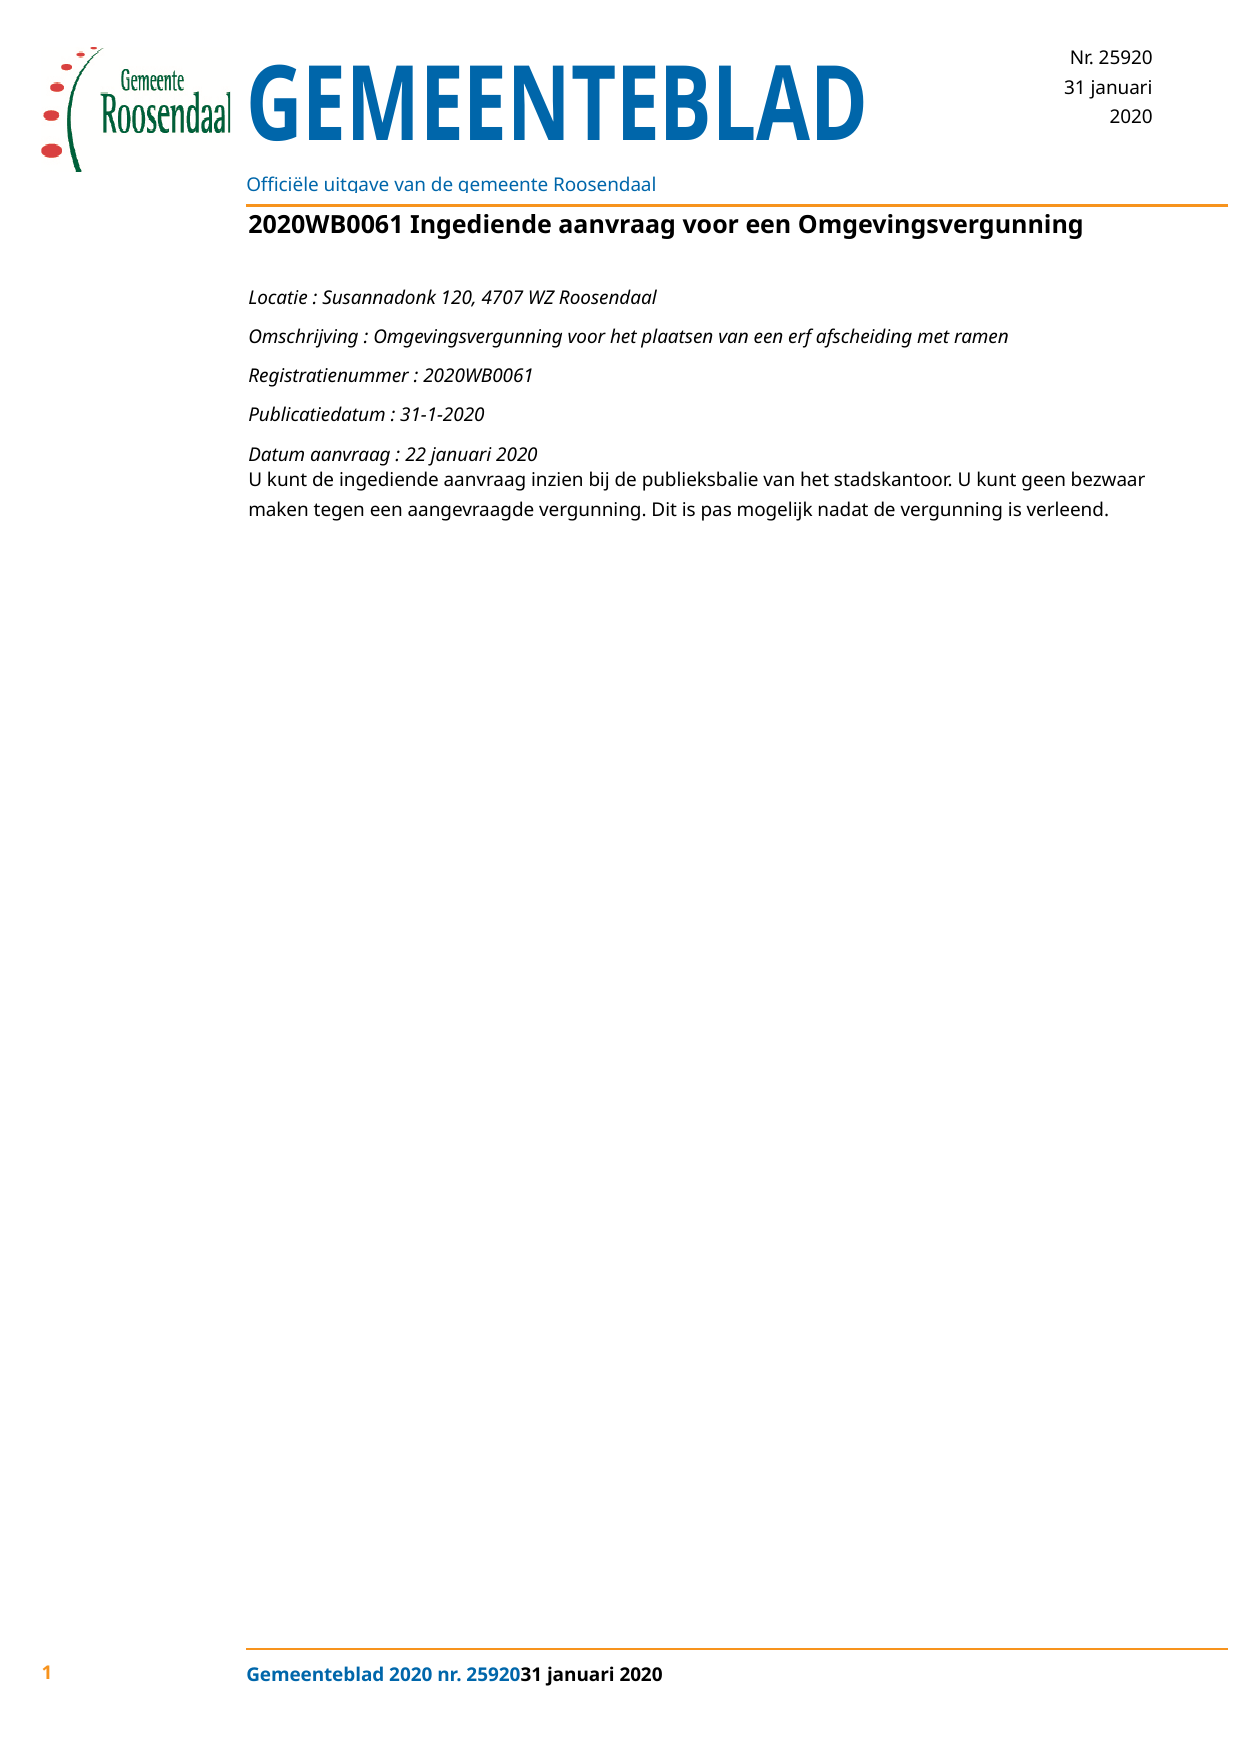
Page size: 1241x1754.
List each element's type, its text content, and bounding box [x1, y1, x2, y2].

text Omschrijving : Omgevingsvergunning voor het plaatsen van een erf afscheiding met ramen [248, 323, 1152, 349]
picture [41, 47, 231, 172]
text Locatie : Susannadonk 120, 4707 WZ Roosendaal [248, 284, 1152, 309]
text Publicatiedatum : 31-1-2020 [248, 402, 1152, 427]
text Datum aanvraag : 22 januari 2020 [248, 441, 1152, 467]
text Registratienummer : 2020WB0061 [248, 362, 1152, 388]
text U kunt de ingediende aanvraag inzien bij de publieksbalie van het stadskantoor. U kunt geen bezwaar maken tegen een aangevraagde vergunning. Dit is pas mogelijk nadat de vergunning is verleend. [248, 467, 1152, 522]
text 2020WB0061 Ingediende aanvraag voor een Omgevingsvergunning [248, 207, 1152, 241]
